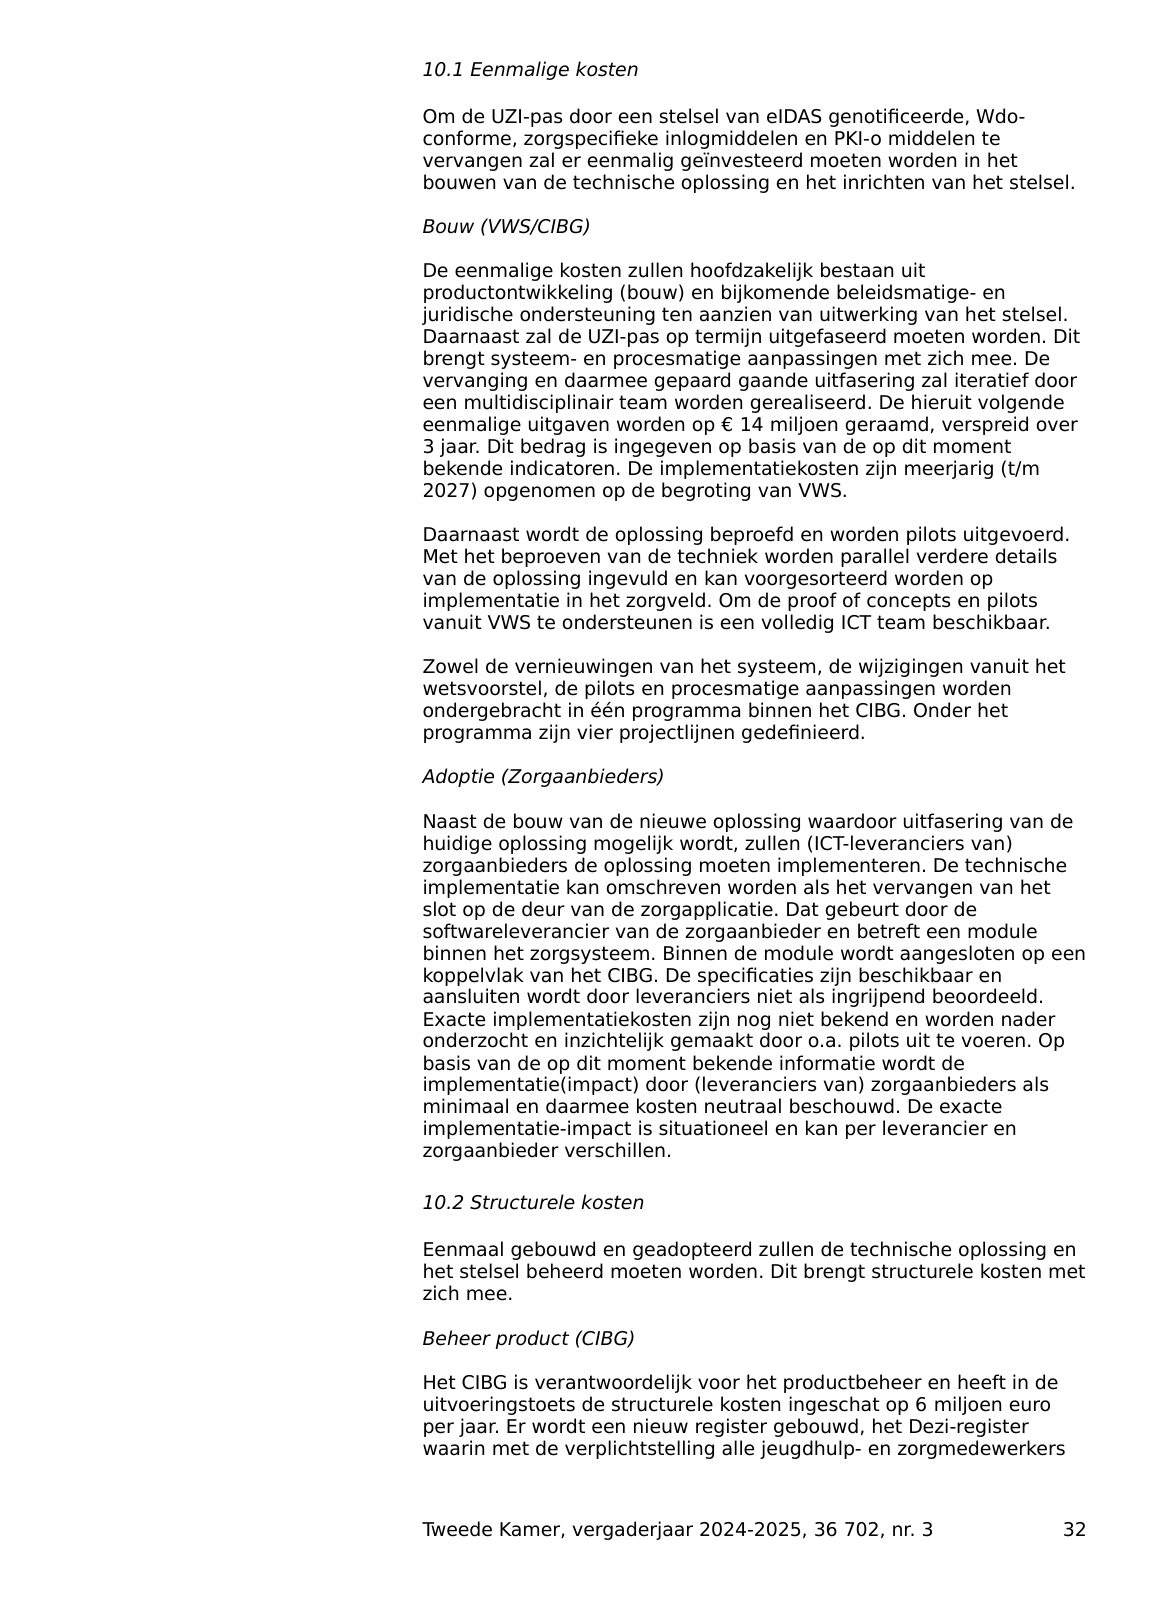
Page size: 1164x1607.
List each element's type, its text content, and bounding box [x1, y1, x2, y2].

subtitle 10.1 Eenmalige kosten [422, 59, 1087, 81]
text Het CIBG is verantwoordelijk voor het productbeheer en heeft in de uitvoeringstoets de structurele kosten ingeschat op 6 miljoen euro per jaar. Er wordt een nieuw register gebouwd, het Dezi-register waarin met de verplichtstelling alle jeugdhulp- en zorgmedewerkers [422, 1372, 1087, 1459]
text Zowel de vernieuwingen van het systeem, de wijzigingen vanuit het wetsvoorstel, de pilots en procesmatige aanpassingen worden ondergebracht in één programma binnen het CIBG. Onder het programma zijn vier projectlijnen gedefinieerd. [422, 656, 1087, 744]
text Naast de bouw van de nieuwe oplossing waardoor uitfasering van de huidige oplossing mogelijk wordt, zullen (ICT-leveranciers van) zorgaanbieders de oplossing moeten implementeren. De technische implementatie kan omschreven worden als het vervangen van het slot op de deur van de zorgapplicatie. Dat gebeurt door de softwareleverancier van de zorgaanbieder en betreft een module binnen het zorgsysteem. Binnen de module wordt aangesloten op een koppelvlak van het CIBG. De specificaties zijn beschikbaar en aansluiten wordt door leveranciers niet als ingrijpend beoordeeld. Exacte implementatiekosten zijn nog niet bekend en worden nader onderzocht en inzichtelijk gemaakt door o.a. pilots uit te voeren. Op basis van de op dit moment bekende informatie wordt de implementatie(impact) door (leveranciers van) zorgaanbieders als minimaal en daarmee kosten neutraal beschouwd. De exacte implementatie-impact is situationeel en kan per leverancier en zorgaanbieder verschillen. [422, 811, 1087, 1162]
subtitle Adoptie (Zorgaanbieders) [422, 766, 1087, 788]
text Om de UZI-pas door een stelsel van eIDAS genotificeerde, Wdo-conforme, zorgspecifieke inlogmiddelen en PKI-o middelen te vervangen zal er eenmalig geïnvesteerd moeten worden in het bouwen van de technische oplossing en het inrichten van het stelsel. [422, 106, 1087, 194]
text De eenmalige kosten zullen hoofdzakelijk bestaan uit productontwikkeling (bouw) en bijkomende beleidsmatige- en juridische ondersteuning ten aanzien van uitwerking van het stelsel. Daarnaast zal de UZI-pas op termijn uitgefaseerd moeten worden. Dit brengt systeem- en procesmatige aanpassingen met zich mee. De vervanging en daarmee gepaard gaande uitfasering zal iteratief door een multidisciplinair team worden gerealiseerd. De hieruit volgende eenmalige uitgaven worden op € 14 miljoen geraamd, verspreid over 3 jaar. Dit bedrag is ingegeven op basis van de op dit moment bekende indicatoren. De implementatiekosten zijn meerjarig (t/m 2027) opgenomen op de begroting van VWS. [422, 260, 1087, 502]
subtitle Beheer product (CIBG) [422, 1327, 1087, 1349]
subtitle Bouw (VWS/CIBG) [422, 216, 1087, 238]
text Eenmaal gebouwd en geadopteerd zullen de technische oplossing en het stelsel beheerd moeten worden. Dit brengt structurele kosten met zich mee. [422, 1239, 1087, 1305]
subtitle 10.2 Structurele kosten [422, 1192, 1087, 1214]
text Daarnaast wordt de oplossing beproefd en worden pilots uitgevoerd. Met het beproeven van de techniek worden parallel verdere details van de oplossing ingevuld en kan voorgesorteerd worden op implementatie in het zorgveld. Om de proof of concepts en pilots vanuit VWS te ondersteunen is een volledig ICT team beschikbaar. [422, 524, 1087, 634]
